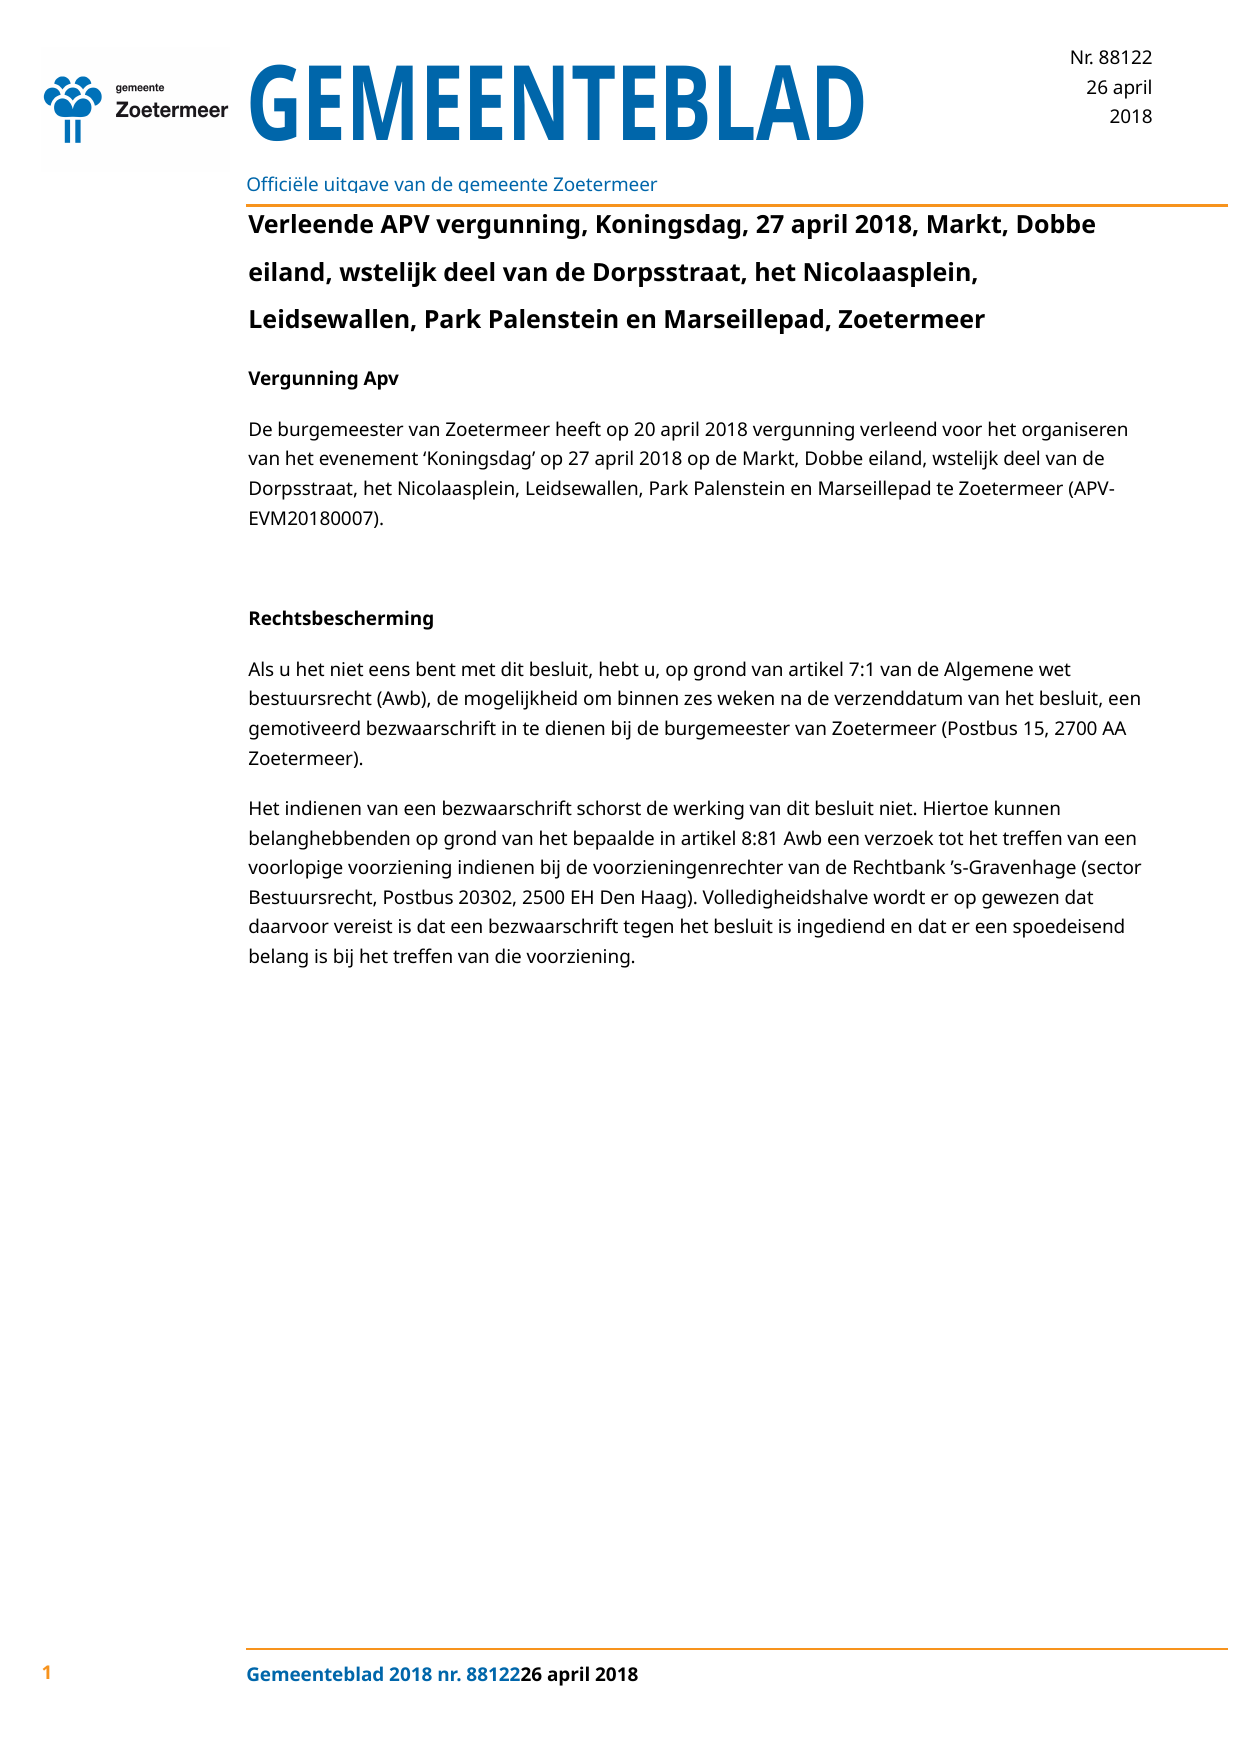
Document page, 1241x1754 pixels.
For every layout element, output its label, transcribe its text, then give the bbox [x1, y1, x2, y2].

text Vergunning Apv [248, 366, 1152, 391]
text De burgemeester van Zoetermeer heeft op 20 april 2018 vergunning verleend voor het organiseren van het evenement ‘Koningsdag’ op 27 april 2018 op de Markt, Dobbe eiland, wstelijk deel van de Dorpsstraat, het Nicolaasplein, Leidsewallen, Park Palenstein en Marseillepad te Zoetermeer (APV-EVM20180007). [248, 416, 1152, 530]
text Het indienen van een bezwaarschrift schorst de werking van dit besluit niet. Hiertoe kunnen belanghebbenden op grond van het bepaalde in artikel 8:81 Awb een verzoek tot het treffen van een voorlopige voorziening indienen bij de voorzieningenrechter van de Rechtbank ’s-Gravenhage (sector Bestuursrecht, Postbus 20302, 2500 EH Den Haag). Volledigheidshalve wordt er op gewezen dat daarvoor vereist is dat een bezwaarschrift tegen het besluit is ingediend en dat er een spoedeisend belang is bij het treffen van die voorziening. [248, 795, 1152, 969]
text Rechtsbescherming [248, 606, 1152, 631]
text Verleende APV vergunning, Koningsdag, 27 april 2018, Markt, Dobbe eiland, wstelijk deel van de Dorpsstraat, het Nicolaasplein, Leidsewallen, Park Palenstein en Marseillepad, Zoetermeer [248, 207, 1152, 336]
picture [41, 47, 231, 172]
text Als u het niet eens bent met dit besluit, hebt u, op grond van artikel 7:1 van de Algemene wet bestuursrecht (Awb), de mogelijkheid om binnen zes weken na de verzenddatum van het besluit, een gemotiveerd bezwaarschrift in te dienen bij de burgemeester van Zoetermeer (Postbus 15, 2700 AA Zoetermeer). [248, 656, 1152, 770]
